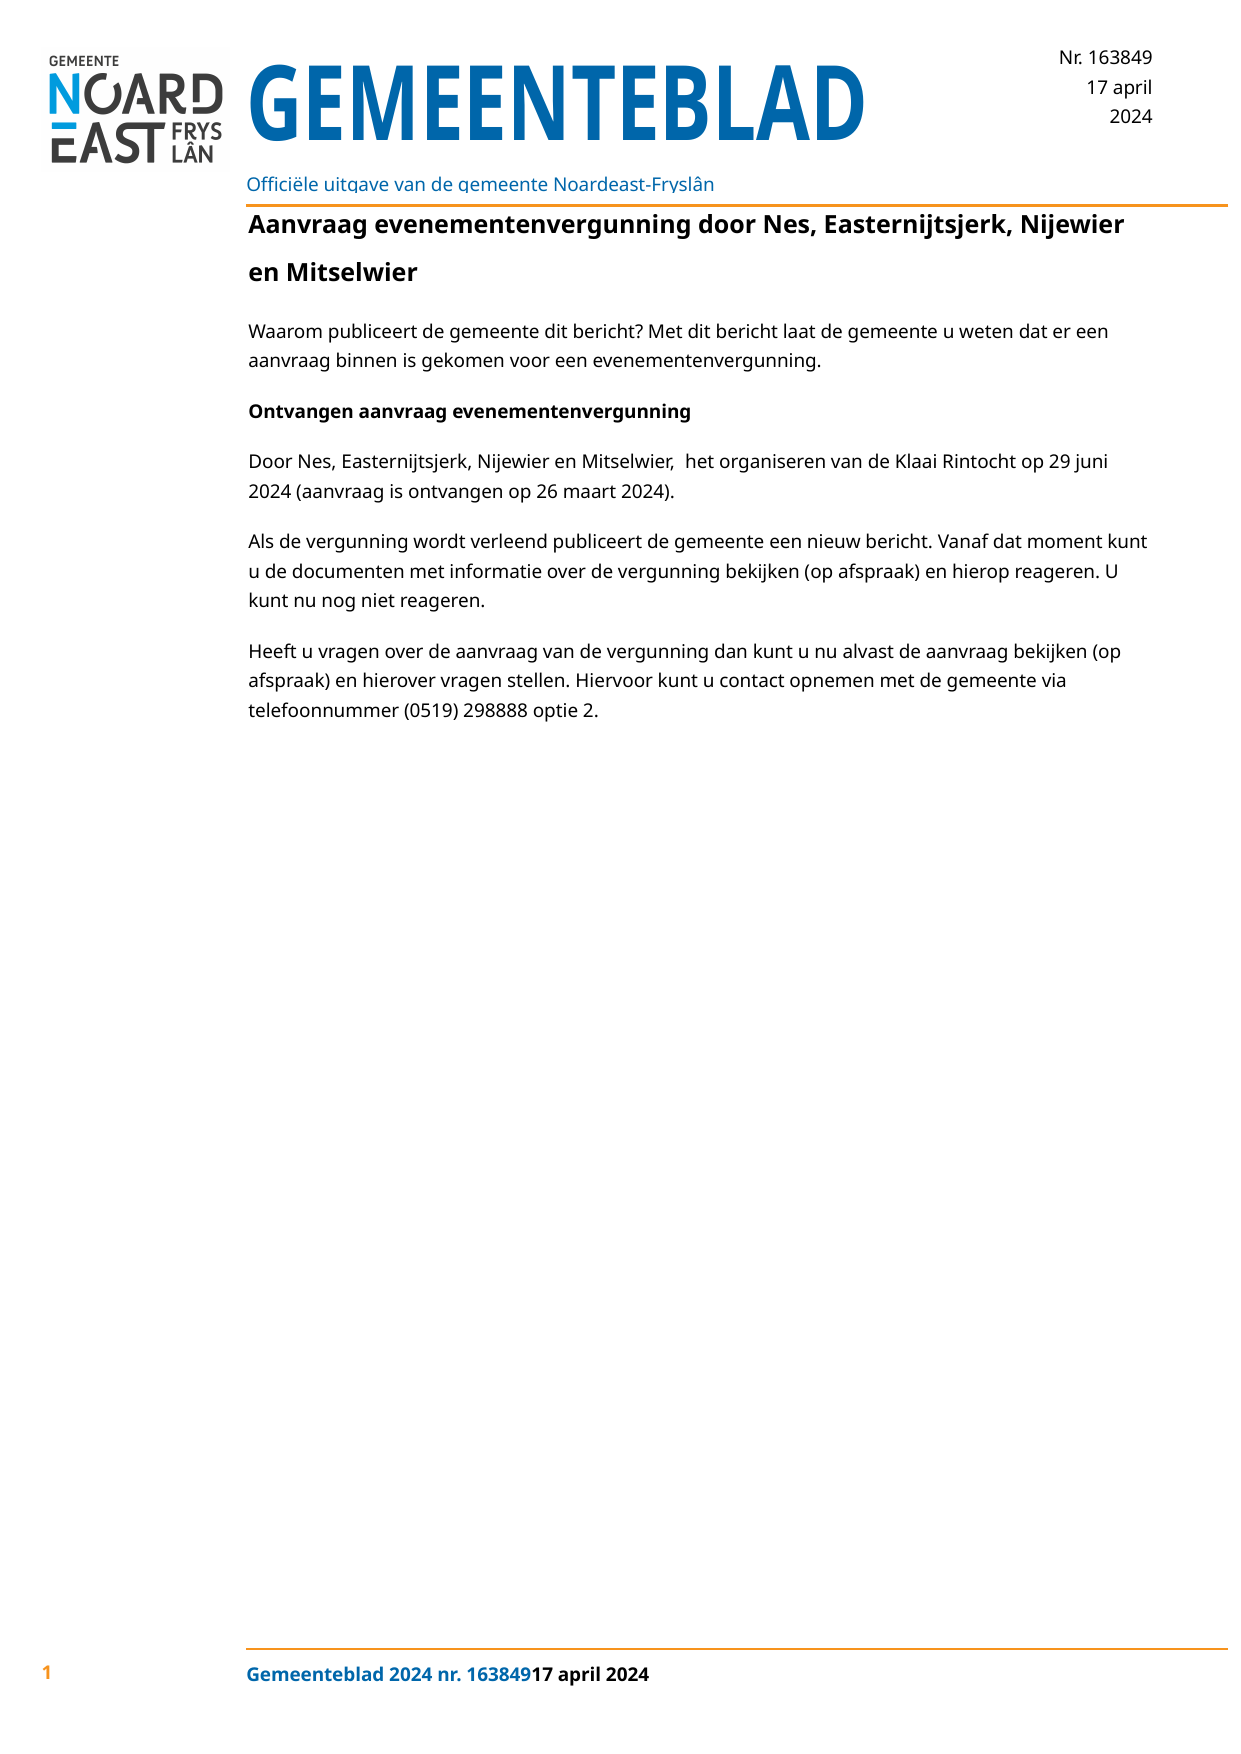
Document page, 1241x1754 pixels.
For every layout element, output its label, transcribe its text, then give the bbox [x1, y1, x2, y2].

text Ontvangen aanvraag evenementenvergunning [248, 398, 1152, 424]
text Aanvraag evenementenvergunning door Nes, Easternijtsjerk, Nijewier en Mitselwier [248, 207, 1152, 288]
text Waarom publiceert de gemeente dit bericht? Met dit bericht laat de gemeente u weten dat er een aanvraag binnen is gekomen voor een evenementenvergunning. [248, 318, 1152, 373]
picture [41, 47, 231, 172]
text Heeft u vragen over de aanvraag van de vergunning dan kunt u nu alvast de aanvraag bekijken (op afspraak) en hierover vragen stellen. Hiervoor kunt u contact opnemen met de gemeente via telefoonnummer (0519) 298888 optie 2. [248, 638, 1152, 723]
text Als de vergunning wordt verleend publiceert de gemeente een nieuw bericht. Vanaf dat moment kunt u de documenten met informatie over de vergunning bekijken (op afspraak) en hierop reageren. U kunt nu nog niet reageren. [248, 528, 1152, 613]
text Door Nes, Easternijtsjerk, Nijewier en Mitselwier, het organiseren van de Klaai Rintocht op 29 juni 2024 (aanvraag is ontvangen op 26 maart 2024). [248, 448, 1152, 504]
